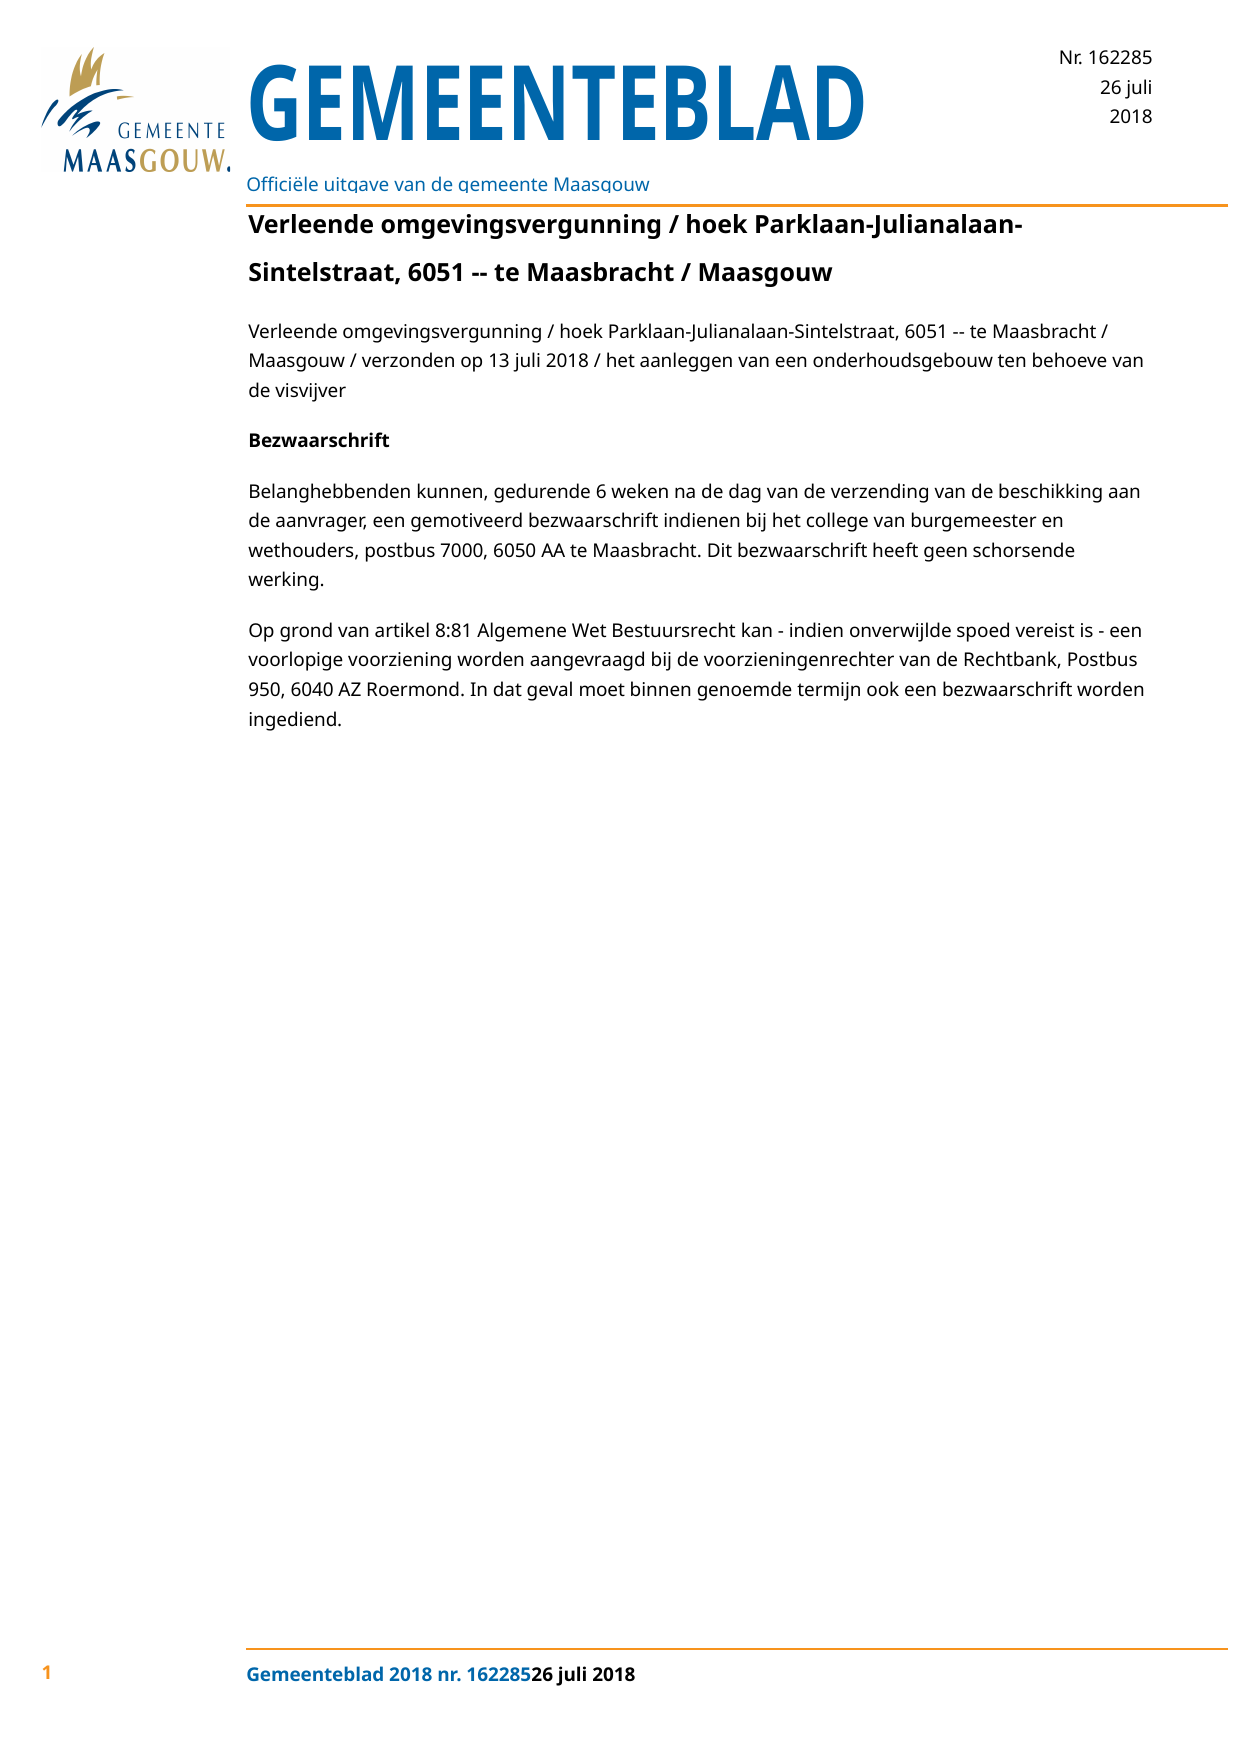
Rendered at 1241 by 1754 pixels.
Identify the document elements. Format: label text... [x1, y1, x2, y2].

text Verleende omgevingsvergunning / hoek Parklaan-Julianalaan-Sintelstraat, 6051 -- te Maasbracht / Maasgouw [248, 207, 1152, 288]
picture [41, 47, 231, 172]
text Bezwaarschrift [248, 427, 1152, 453]
text Belanghebbenden kunnen, gedurende 6 weken na de dag van de verzending van de beschikking aan de aanvrager, een gemotiveerd bezwaarschrift indienen bij het college van burgemeester en wethouders, postbus 7000, 6050 AA te Maasbracht. Dit bezwaarschrift heeft geen schorsende werking. [248, 478, 1152, 592]
text Verleende omgevingsvergunning / hoek Parklaan-Julianalaan-Sintelstraat, 6051 -- te Maasbracht / Maasgouw / verzonden op 13 juli 2018 / het aanleggen van een onderhoudsgebouw ten behoeve van de visvijver [248, 318, 1152, 403]
text Op grond van artikel 8:81 Algemene Wet Bestuursrecht kan - indien onverwijlde spoed vereist is - een voorlopige voorziening worden aangevraagd bij de voorzieningenrechter van de Rechtbank, Postbus 950, 6040 AZ Roermond. In dat geval moet binnen genoemde termijn ook een bezwaarschrift worden ingediend. [248, 617, 1152, 732]
